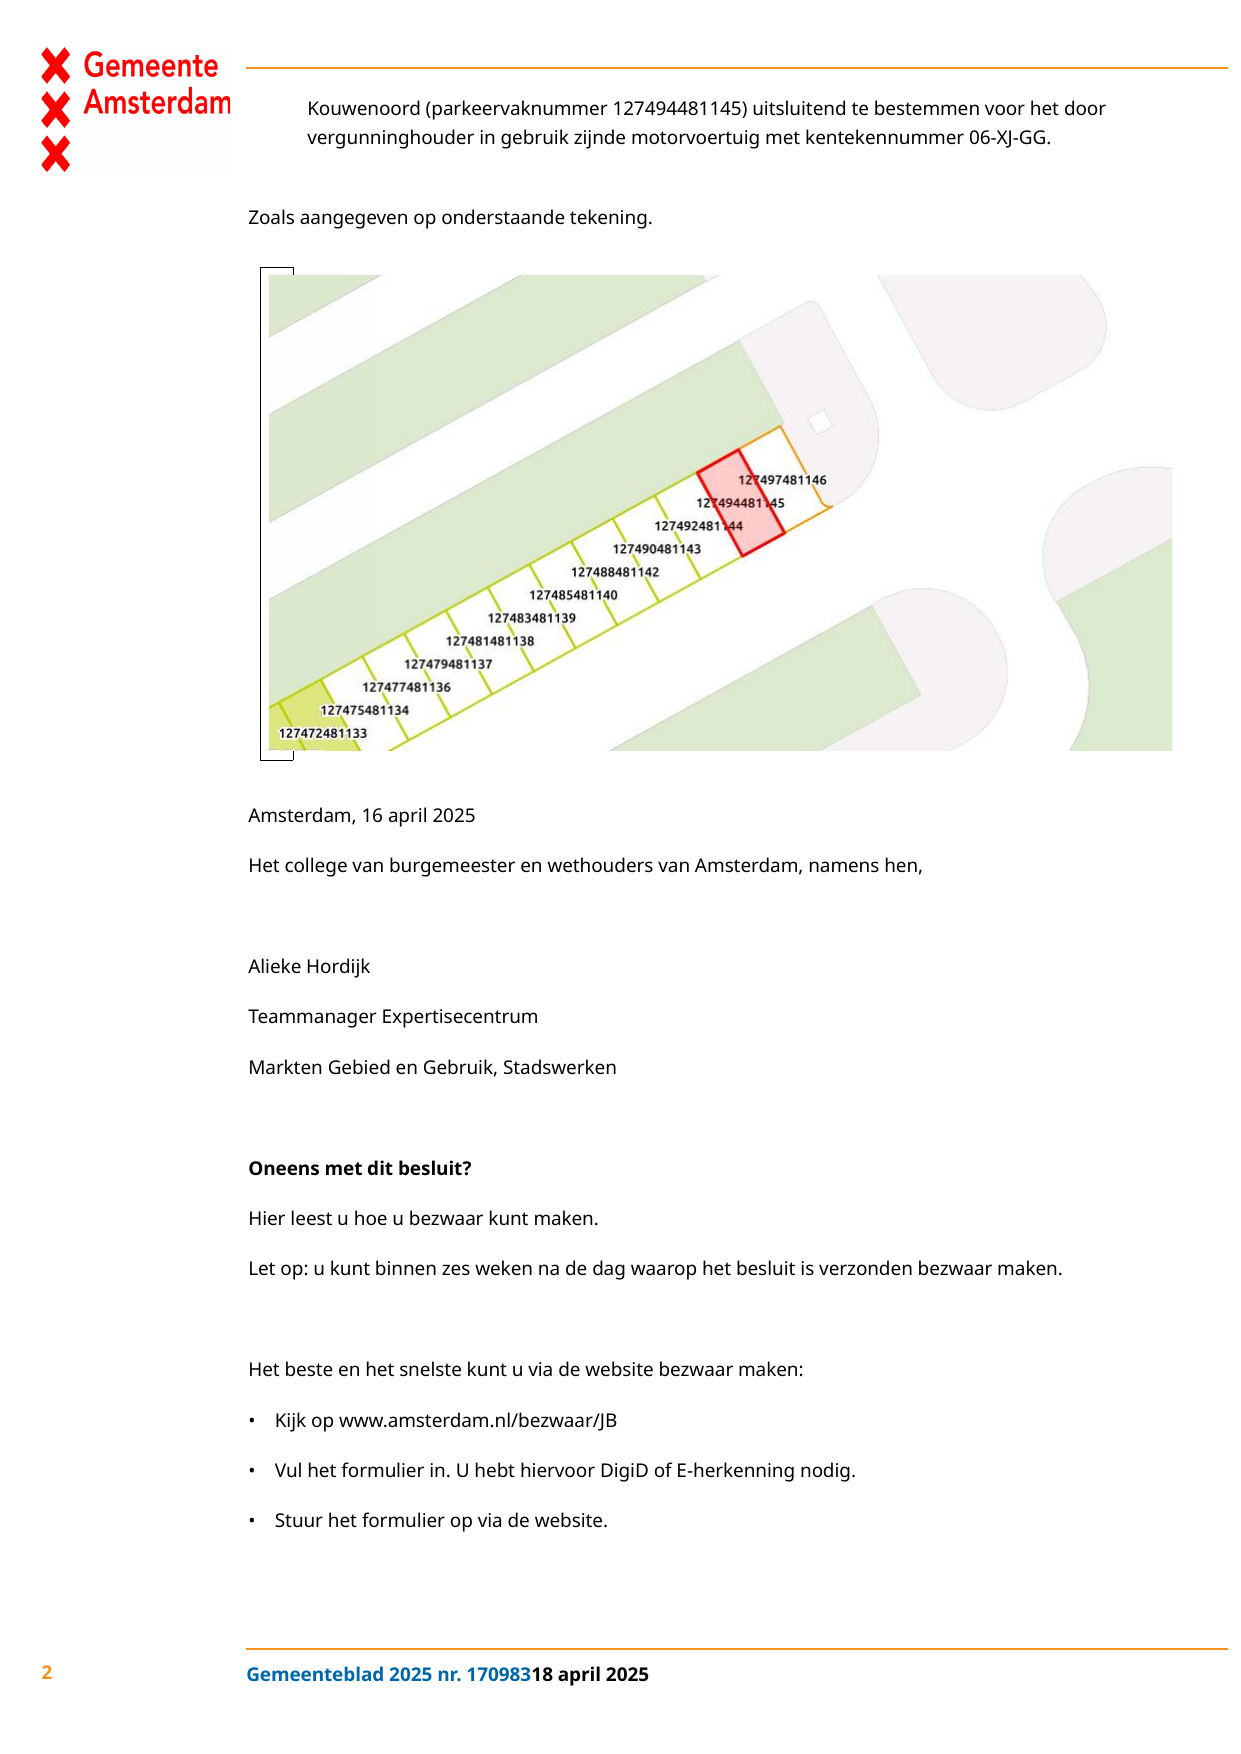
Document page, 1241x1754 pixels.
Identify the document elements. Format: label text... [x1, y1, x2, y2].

text Markten Gebied en Gebruik, Stadswerken [248, 1054, 1152, 1080]
text Zoals aangegeven op onderstaande tekening. [248, 204, 1152, 230]
text Het beste en het snelste kunt u via de website bezwaar maken: [248, 1356, 1152, 1382]
text Oneens met dit besluit? [248, 1155, 1152, 1181]
picture [268, 275, 1173, 751]
text Amsterdam, 16 april 2025 [248, 802, 1152, 828]
text Teammanager Expertisecentrum [248, 1003, 1152, 1029]
text • Vul het formulier in. U hebt hiervoor DigiD of E-herkenning nodig. [248, 1457, 1152, 1483]
list Kouwenoord (parkeervaknummer 127494481145) uitsluitend te bestemmen voor het door vergunninghouder in gebruik zijnde motorvoertuig met kentekennummer 06-XJ-GG. [248, 95, 1152, 150]
text Het college van burgemeester en wethouders van Amsterdam, namens hen, [248, 852, 1152, 878]
text Alieke Hordijk [248, 953, 1152, 979]
text • Stuur het formulier op via de website. [248, 1508, 1152, 1533]
text Let op: u kunt binnen zes weken na de dag waarop het besluit is verzonden bezwaar maken. [248, 1256, 1152, 1281]
text • Kijk op www.amsterdam.nl/bezwaar/JB [248, 1407, 1152, 1433]
picture [41, 47, 231, 172]
text Hier leest u hoe u bezwaar kunt maken. [248, 1205, 1152, 1231]
